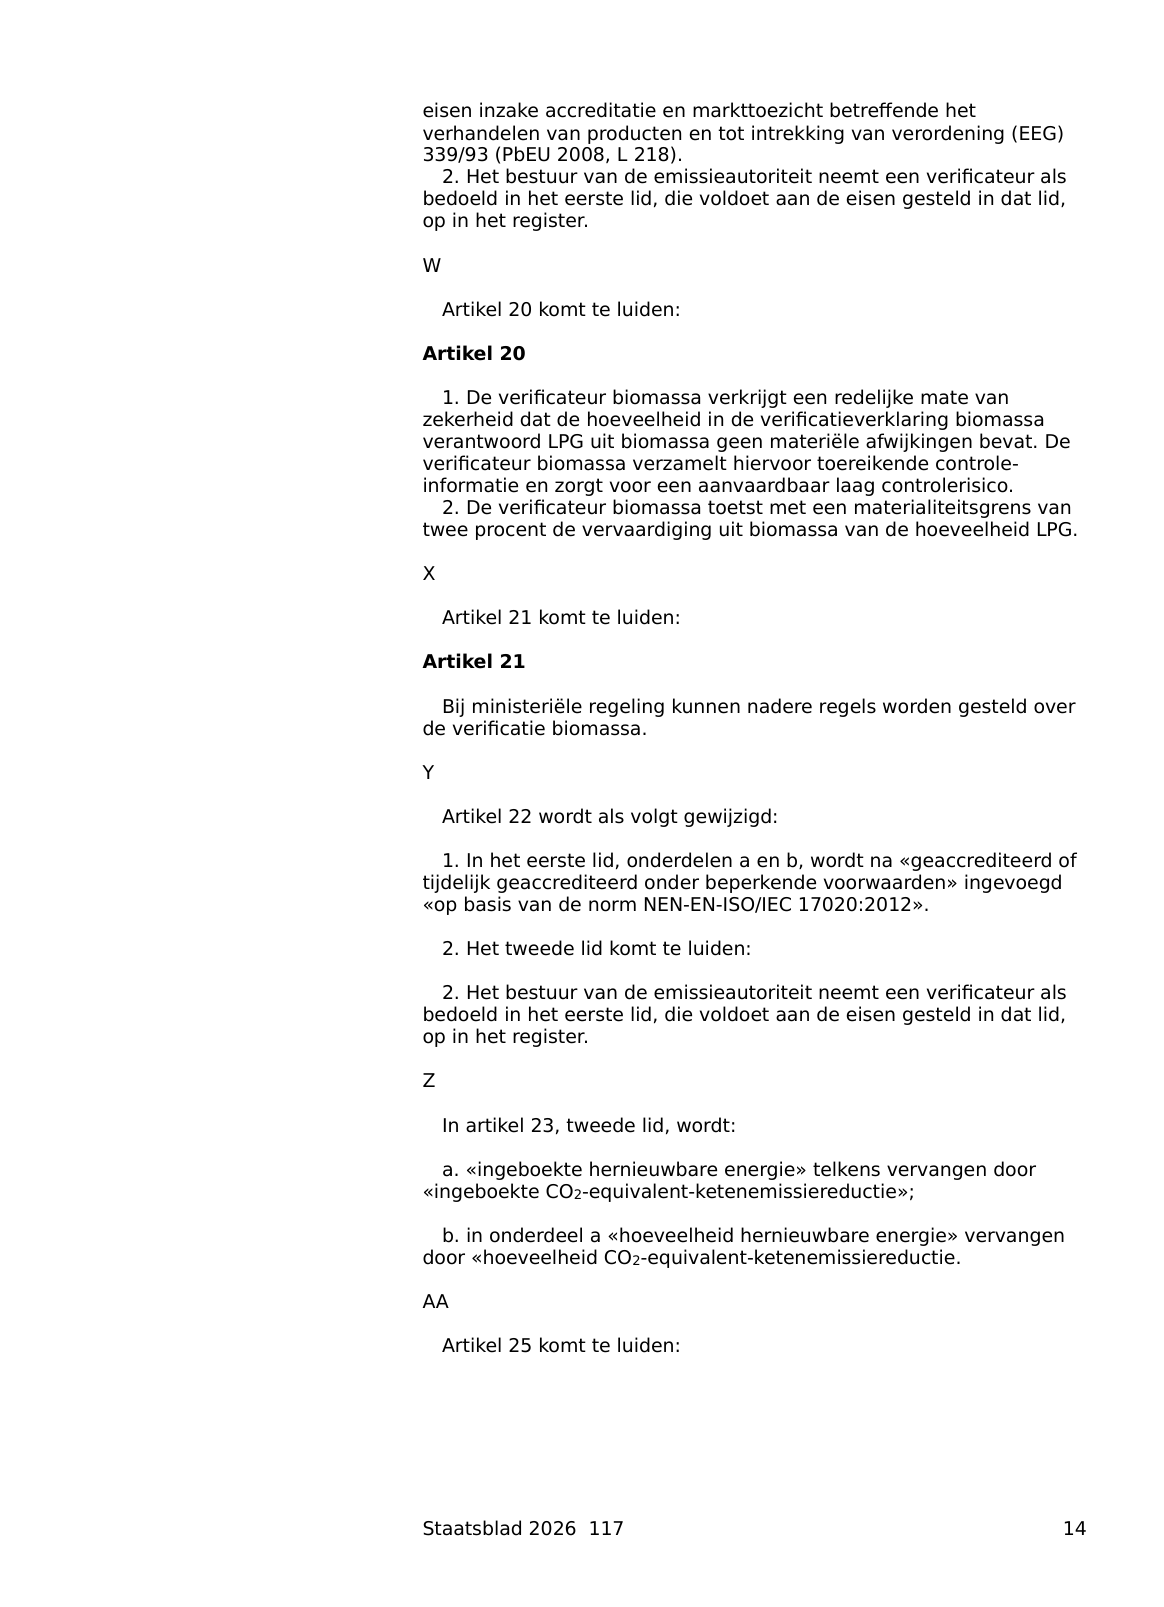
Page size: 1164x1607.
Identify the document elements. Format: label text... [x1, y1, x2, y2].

text Artikel 20 komt te luiden: [422, 299, 1087, 321]
text AA [422, 1291, 1087, 1313]
text a. «ingeboekte hernieuwbare energie» telkens vervangen door «ingeboekte CO2-equivalent-ketenemissiereductie»; [422, 1159, 1087, 1203]
text W [422, 254, 1087, 276]
text Z [422, 1070, 1087, 1092]
text 2. Het bestuur van de emissieautoriteit neemt een verificateur als bedoeld in het eerste lid, die voldoet aan de eisen gesteld in dat lid, op in het register. [422, 982, 1087, 1048]
text 2. De verificateur biomassa toetst met een materialiteitsgrens van twee procent de vervaardiging uit biomassa van de hoeveelheid LPG. [422, 497, 1087, 541]
text Artikel 21 komt te luiden: [422, 607, 1087, 629]
text eisen inzake accreditatie en markttoezicht betreffende het verhandelen van producten en tot intrekking van verordening (EEG) 339/93 (PbEU 2008, L 218). [422, 100, 1087, 166]
text Y [422, 762, 1087, 784]
text 1. In het eerste lid, onderdelen a en b, wordt na «geaccrediteerd of tijdelijk geaccrediteerd onder beperkende voorwaarden» ingevoegd «op basis van de norm NEN-EN-ISO/IEC 17020:2012». [422, 850, 1087, 916]
text 1. De verificateur biomassa verkrijgt een redelijke mate van zekerheid dat de hoeveelheid in de verificatieverklaring biomassa verantwoord LPG uit biomassa geen materiële afwijkingen bevat. De verificateur biomassa verzamelt hiervoor toereikende controle-informatie en zorgt voor een aanvaardbaar laag controlerisico. [422, 387, 1087, 497]
subtitle Artikel 20 [422, 343, 1087, 365]
text 2. Het bestuur van de emissieautoriteit neemt een verificateur als bedoeld in het eerste lid, die voldoet aan de eisen gesteld in dat lid, op in het register. [422, 166, 1087, 232]
text In artikel 23, tweede lid, wordt: [422, 1114, 1087, 1137]
subtitle Artikel 21 [422, 651, 1087, 673]
text Artikel 25 komt te luiden: [422, 1335, 1087, 1357]
text b. in onderdeel a «hoeveelheid hernieuwbare energie» vervangen door «hoeveelheid CO2-equivalent-ketenemissiereductie. [422, 1225, 1087, 1269]
text Bij ministeriële regeling kunnen nadere regels worden gesteld over de verificatie biomassa. [422, 696, 1087, 739]
text 2. Het tweede lid komt te luiden: [422, 938, 1087, 960]
text X [422, 563, 1087, 585]
text Artikel 22 wordt als volgt gewijzigd: [422, 806, 1087, 828]
